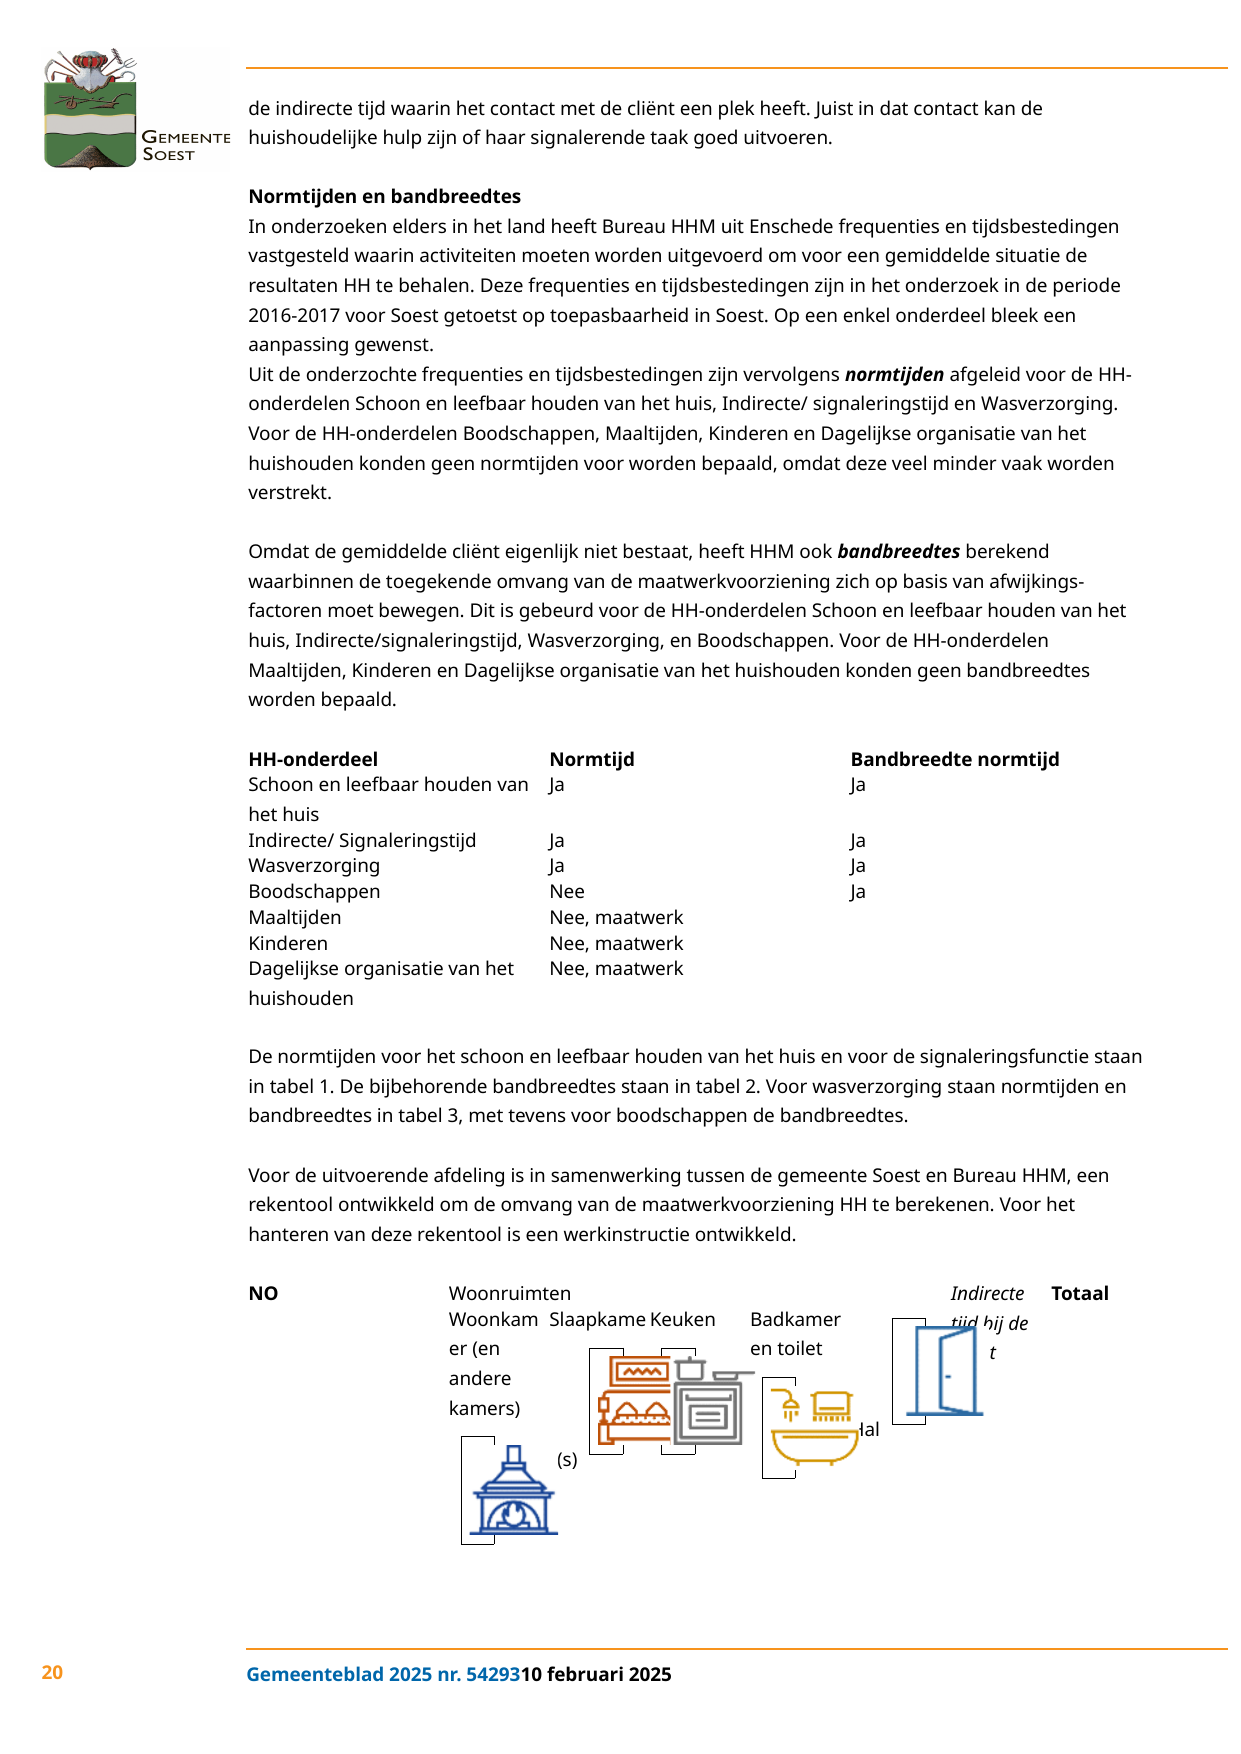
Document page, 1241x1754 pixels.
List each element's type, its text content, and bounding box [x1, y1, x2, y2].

table_cell Schoon en leefbaar houden van het huis [248, 771, 549, 827]
table_header Indirecte tijd bij de cliënt [951, 1280, 1051, 1556]
picture [598, 1356, 759, 1445]
table_cell Nee, maatwerk [549, 904, 1152, 930]
table_cell Ja [850, 827, 1152, 852]
table_cell Dagelijkse organisatie van het huishouden [248, 955, 549, 1011]
picture [469, 1445, 559, 1535]
table_cell Maaltijden [248, 904, 549, 930]
text Omdat de gemiddelde cliënt eigenlijk niet bestaat, heeft HHM ook bandbreedtes berekend waarbinnen de toegekende omvang van de maatwerkvoorziening zich op basis van afwijkings-factoren moet bewegen. Dit is gebeurd voor de HH-onderdelen Schoon en leefbaar houden van het huis, Indirecte/signaleringstijd, Wasverzorging, en Boodschappen. Voor de HH-onderdelen Maaltijden, Kinderen en Dagelijkse organisatie van het huishouden konden geen bandbreedtes worden bepaald. [248, 538, 1152, 712]
table_cell Badkamer en toilet [750, 1306, 850, 1556]
table_cell Ja [549, 853, 850, 878]
table_header HH-onderdeel [248, 746, 549, 771]
table_cell Nee, maatwerk [549, 955, 1152, 1011]
text Voor de uitvoerende afdeling is in samenwerking tussen de gemeente Soest en Bureau HHM, een [248, 1162, 1152, 1188]
table_header Normtijd [549, 746, 850, 771]
picture [770, 1386, 860, 1470]
table_header Totaal [1051, 1280, 1152, 1556]
table_cell Slaapkamer(s) [549, 1306, 649, 1556]
picture [41, 47, 231, 172]
table_cell Ja [850, 878, 1152, 904]
table_header NO [248, 1280, 449, 1556]
table_cell Ja [549, 827, 850, 852]
table_cell Ja [549, 771, 850, 827]
text De normtijden voor het schoon en leefbaar houden van het huis en voor de signaleringsfunctie staan in tabel 1. De bijbehorende bandbreedtes staan in tabel 2. Voor wasverzorging staan normtijden en bandbreedtes in tabel 3, met tevens voor boodschappen de bandbreedtes. [248, 1043, 1152, 1128]
table_cell Woonkamer (en andere kamers) [449, 1306, 549, 1556]
table_cell Keuken [650, 1306, 750, 1356]
table_cell Ja [850, 853, 1152, 878]
picture [900, 1326, 989, 1416]
table_cell Nee, maatwerk [549, 930, 1152, 955]
table_header Bandbreedte normtijd [850, 746, 1152, 771]
table_cell Boodschappen [248, 878, 549, 904]
table_cell Nee [549, 878, 850, 904]
text Uit de onderzochte frequenties en tijdsbestedingen zijn vervolgens normtijden afgeleid voor de HH-onderdelen Schoon en leefbaar houden van het huis, Indirecte/ signaleringstijd en Wasverzorging. Voor de HH-onderdelen Boodschappen, Maaltijden, Kinderen en Dagelijkse organisatie van het huishouden konden geen normtijden voor worden bepaald, omdat deze veel minder vaak worden verstrekt. [248, 361, 1152, 505]
table_cell [650, 1445, 750, 1556]
text Normtijden en bandbreedtes [248, 183, 1152, 209]
text de indirecte tijd waarin het contact met de cliënt een plek heeft. Juist in dat contact kan de huishoudelijke hulp zijn of haar signalerende taak goed uitvoeren. [248, 95, 1152, 150]
table_cell Wasverzorging [248, 853, 549, 878]
table_header Woonruimten [449, 1280, 951, 1306]
text rekentool ontwikkeld om de omvang van de maatwerkvoorziening HH te berekenen. Voor het hanteren van deze rekentool is een werkinstructie ontwikkeld. [248, 1191, 1152, 1247]
table_cell Indirecte/ Signaleringstijd [248, 827, 549, 852]
table_cell Ja [850, 771, 1152, 827]
table_cell Hal [850, 1306, 951, 1556]
table_cell Kinderen [248, 930, 549, 955]
text In onderzoeken elders in het land heeft Bureau HHM uit Enschede frequenties en tijdsbestedingen vastgesteld waarin activiteiten moeten worden uitgevoerd om voor een gemiddelde situatie de resultaten HH te behalen. Deze frequenties en tijdsbestedingen zijn in het onderzoek in de periode 2016-2017 voor Soest getoetst op toepasbaarheid in Soest. Op een enkel onderdeel bleek een aanpassing gewenst. [248, 213, 1152, 357]
